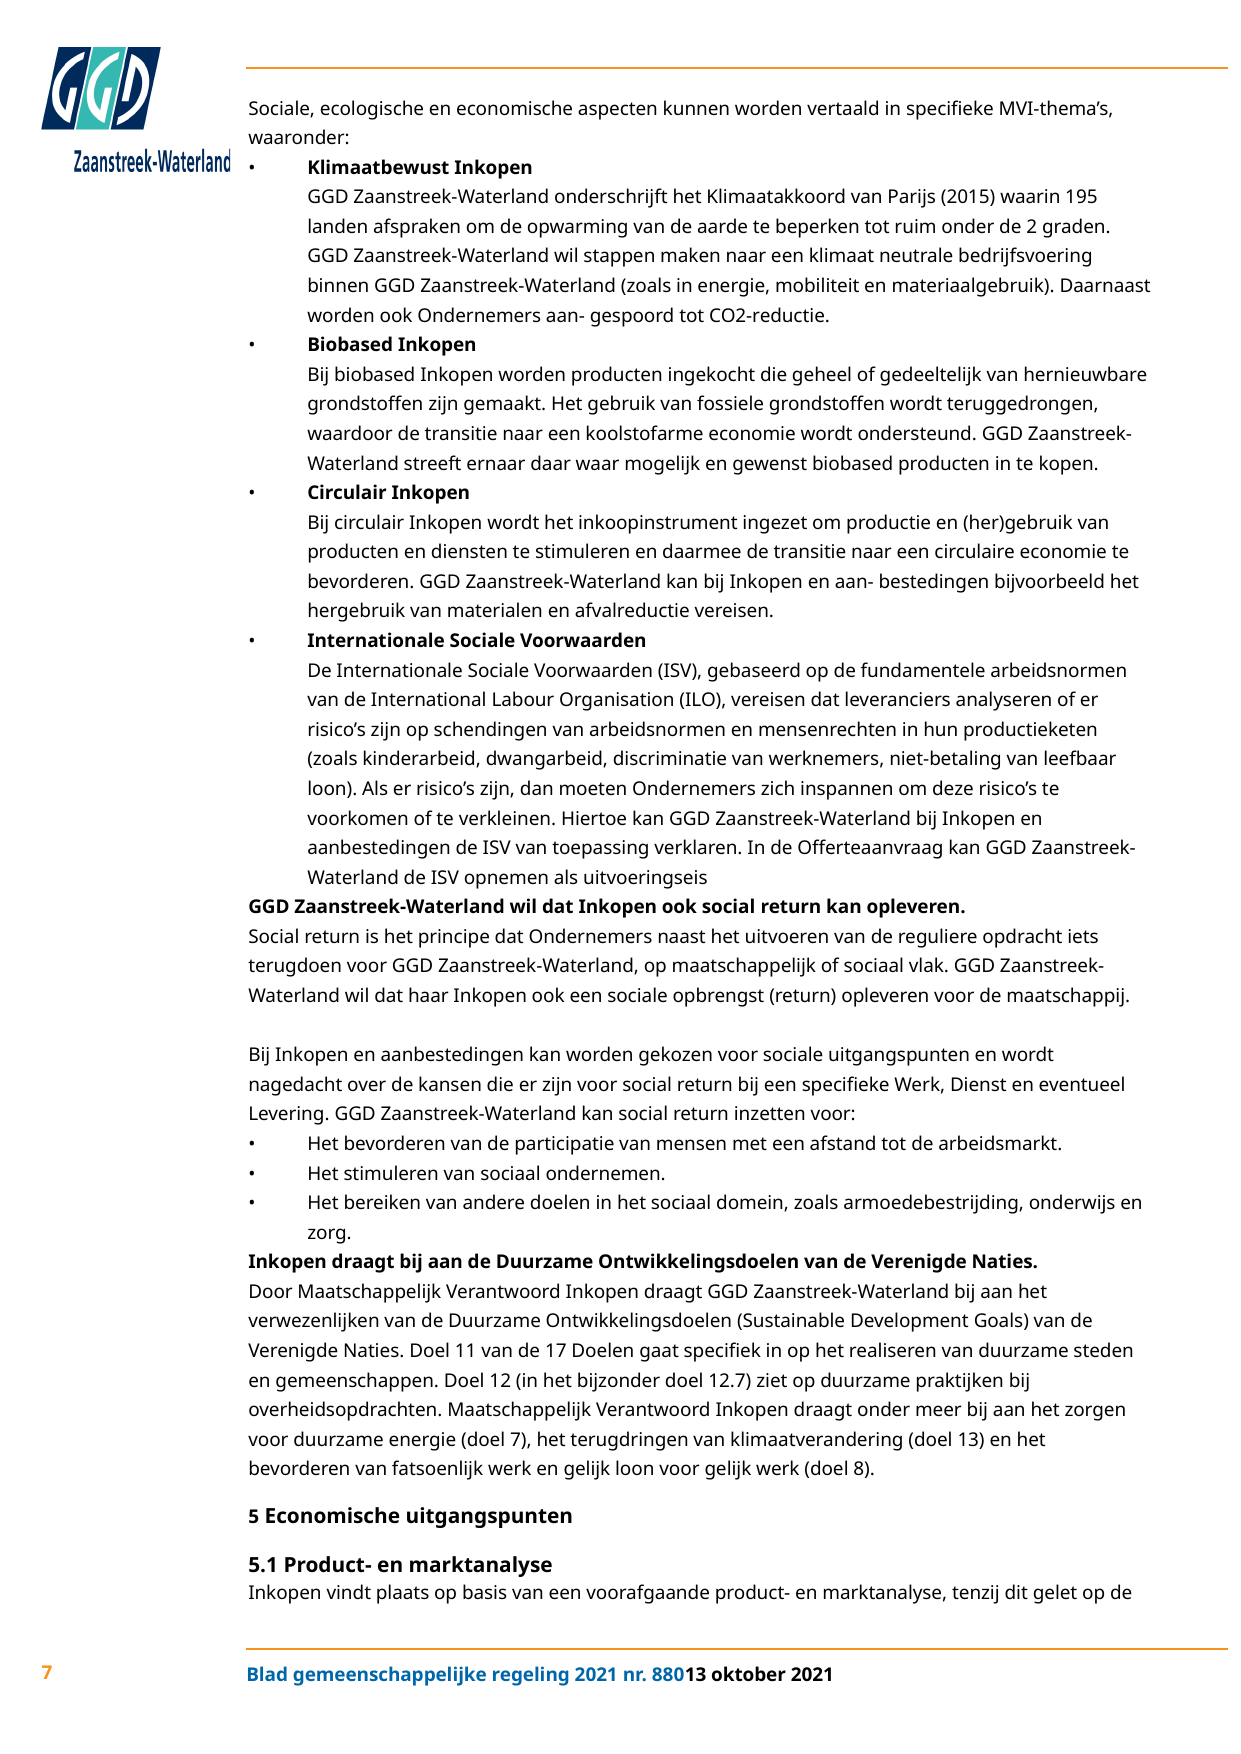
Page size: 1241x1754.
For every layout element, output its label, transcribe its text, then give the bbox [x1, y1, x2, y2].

list Het bereiken van andere doelen in het sociaal domein, zoals armoedebestrijding, onderwijs en zorg. [248, 1189, 1152, 1245]
list Het stimuleren van sociaal ondernemen. [248, 1160, 1152, 1186]
list De Internationale Sociale Voorwaarden (ISV), gebaseerd op de fundamentele arbeidsnormen van de International Labour Organisation (ILO), vereisen dat leveranciers analyseren of er risico’s zijn op schendingen van arbeidsnormen en mensenrechten in hun productieketen (zoals kinderarbeid, dwangarbeid, discriminatie van werknemers, niet-betaling van leefbaar loon). Als er risico’s zijn, dan moeten Ondernemers zich inspannen om deze risico’s te voorkomen of te verkleinen. Hiertoe kan GGD Zaanstreek-Waterland bij Inkopen en aanbestedingen de ISV van toepassing verklaren. In de Offerteaanvraag kan GGD Zaanstreek-Waterland de ISV opnemen als uitvoeringseis [248, 657, 1152, 890]
text Sociale, ecologische en economische aspecten kunnen worden vertaald in specifieke MVI-thema’s, waaronder: [248, 95, 1152, 150]
list Klimaatbewust Inkopen [248, 154, 1152, 180]
text Social return is het principe dat Ondernemers naast het uitvoeren van de reguliere opdracht iets terugdoen voor GGD Zaanstreek-Waterland, op maatschappelijk of sociaal vlak. GGD Zaanstreek-Waterland wil dat haar Inkopen ook een sociale opbrengst (return) opleveren voor de maatschappij. [248, 923, 1152, 1008]
list GGD Zaanstreek-Waterland onderschrijft het Klimaatakkoord van Parijs (2015) waarin 195 landen afspraken om de opwarming van de aarde te beperken tot ruim onder de 2 graden. GGD Zaanstreek-Waterland wil stappen maken naar een klimaat neutrale bedrijfsvoering binnen GGD Zaanstreek-Waterland (zoals in energie, mobiliteit en materiaalgebruik). Daarnaast worden ook Ondernemers aan- gespoord tot CO2-reductie. [248, 183, 1152, 328]
list Het bevorderen van de participatie van mensen met een afstand tot de arbeidsmarkt. [248, 1130, 1152, 1156]
text Door Maatschappelijk Verantwoord Inkopen draagt GGD Zaanstreek-Waterland bij aan het verwezenlijken van de Duurzame Ontwikkelingsdoelen (Sustainable Development Goals) van de Verenigde Naties. Doel 11 van de 17 Doelen gaat specifiek in op het realiseren van duurzame steden en gemeenschappen. Doel 12 (in het bijzonder doel 12.7) ziet op duurzame praktijken bij overheidsopdrachten. Maatschappelijk Verantwoord Inkopen draagt onder meer bij aan het zorgen voor duurzame energie (doel 7), het terugdringen van klimaatverandering (doel 13) en het bevorderen van fatsoenlijk werk en gelijk loon voor gelijk werk (doel 8). [248, 1278, 1152, 1481]
text Inkopen draagt bij aan de Duurzame Ontwikkelingsdoelen van de Verenigde Naties. [248, 1248, 1152, 1274]
list Bij biobased Inkopen worden producten ingekocht die geheel of gedeeltelijk van hernieuwbare grondstoffen zijn gemaakt. Het gebruik van fossiele grondstoffen wordt teruggedrongen, waardoor de transitie naar een koolstofarme economie wordt ondersteund. GGD Zaanstreek-Waterland streeft ernaar daar waar mogelijk en gewenst biobased producten in te kopen. [248, 361, 1152, 476]
text 5 Economische uitgangspunten [248, 1501, 1152, 1530]
list Internationale Sociale Voorwaarden [248, 627, 1152, 653]
text Bij Inkopen en aanbestedingen kan worden gekozen voor sociale uitgangspunten en wordt nagedacht over de kansen die er zijn voor social return bij een specifieke Werk, Dienst en eventueel Levering. GGD Zaanstreek-Waterland kan social return inzetten voor: [248, 1041, 1152, 1126]
list Bij circulair Inkopen wordt het inkoopinstrument ingezet om productie en (her)gebruik van producten en diensten te stimuleren en daarmee de transitie naar een circulaire economie te bevorderen. GGD Zaanstreek-Waterland kan bij Inkopen en aan- bestedingen bijvoorbeeld het hergebruik van materialen en afvalreductie vereisen. [248, 509, 1152, 623]
picture [41, 47, 231, 172]
text 5.1 Product- en marktanalyse [248, 1551, 1152, 1579]
list Circulair Inkopen [248, 479, 1152, 505]
text GGD Zaanstreek-Waterland wil dat Inkopen ook social return kan opleveren. [248, 893, 1152, 919]
list Biobased Inkopen [248, 331, 1152, 357]
text Inkopen vindt plaats op basis van een voorafgaande product- en marktanalyse, tenzij dit gelet op de [248, 1579, 1152, 1605]
